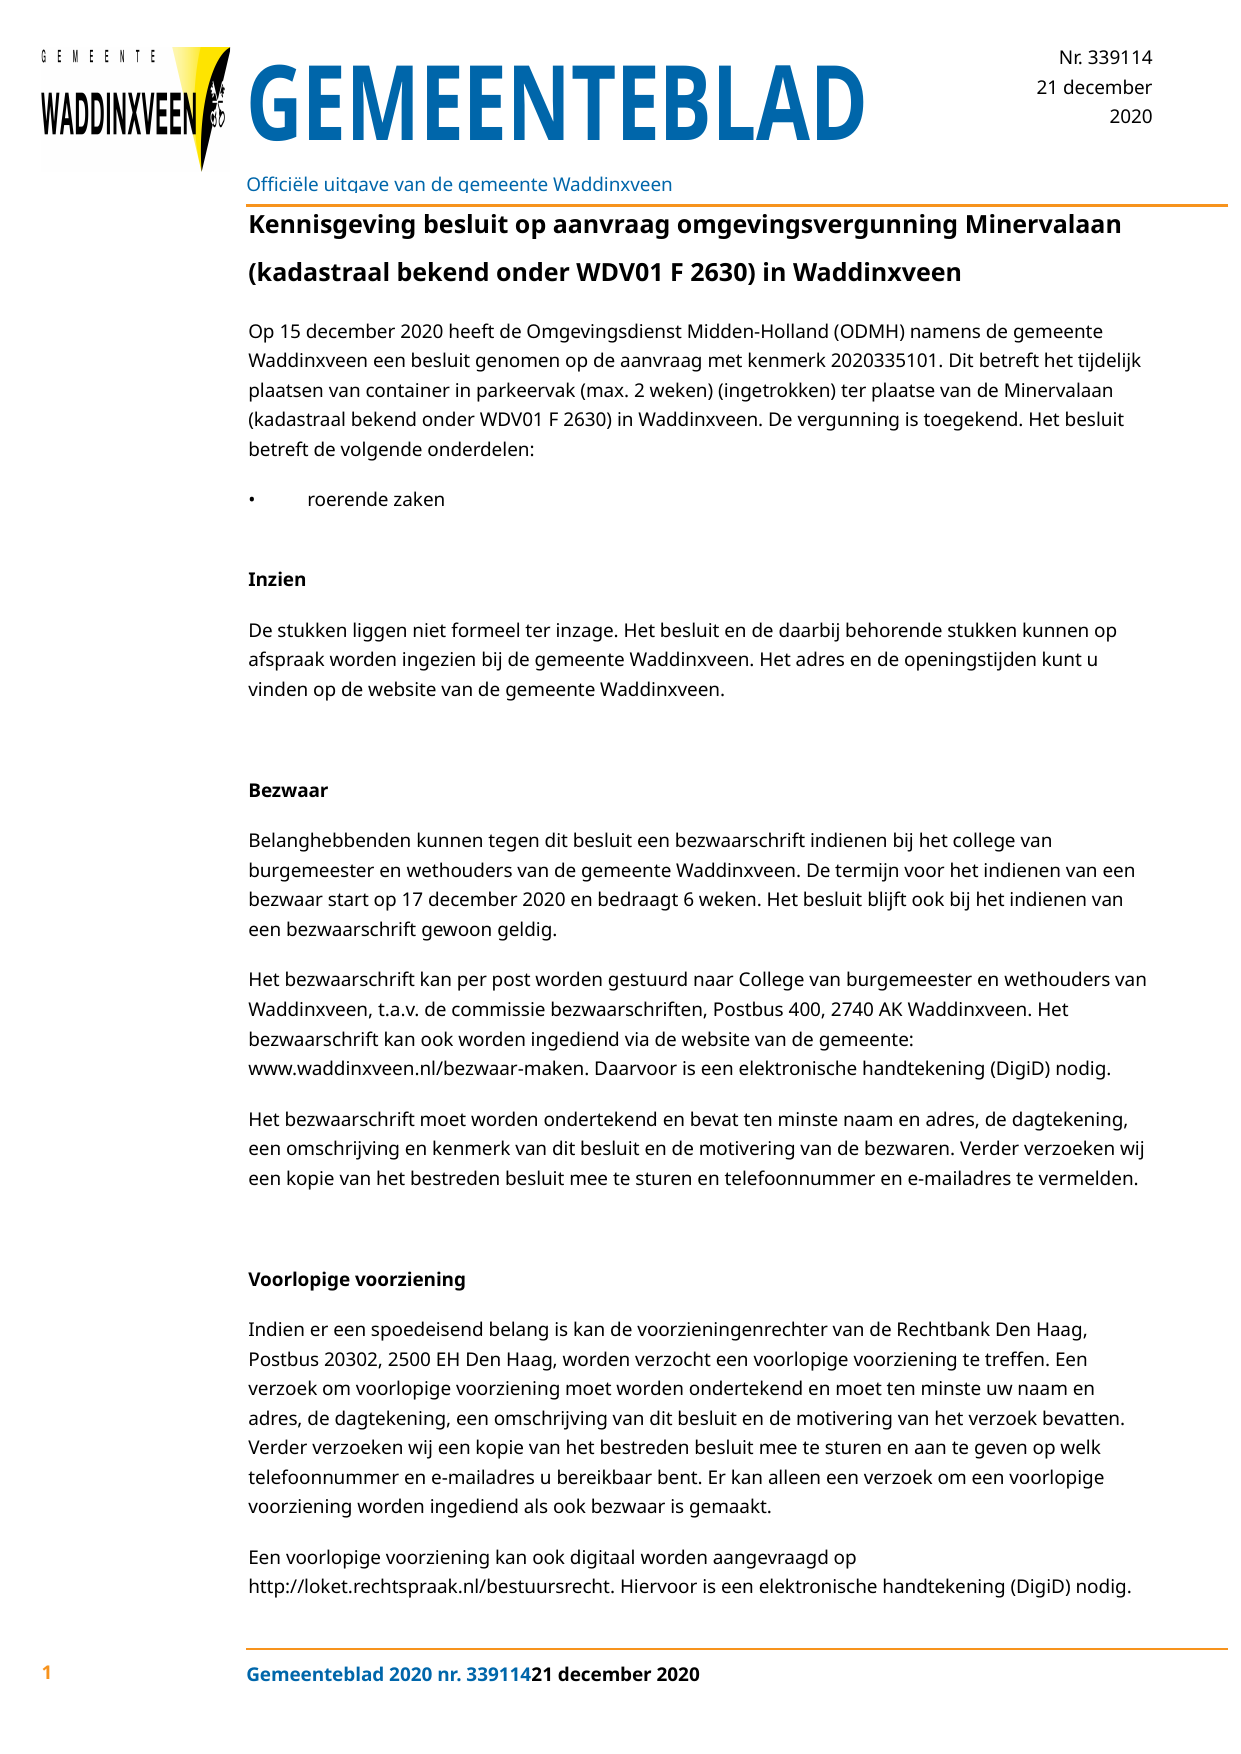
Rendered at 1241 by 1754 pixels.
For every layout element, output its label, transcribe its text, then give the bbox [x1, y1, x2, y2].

text De stukken liggen niet formeel ter inzage. Het besluit en de daarbij behorende stukken kunnen op afspraak worden ingezien bij de gemeente Waddinxveen. Het adres en de openingstijden kunt u vinden op de website van de gemeente Waddinxveen. [248, 617, 1152, 702]
text Bezwaar [248, 777, 1152, 803]
text Belanghebbenden kunnen tegen dit besluit een bezwaarschrift indienen bij het college van burgemeester en wethouders van de gemeente Waddinxveen. De termijn voor het indienen van een bezwaar start op 17 december 2020 en bedraagt 6 weken. Het besluit blijft ook bij het indienen van een bezwaarschrift gewoon geldig. [248, 827, 1152, 942]
list roerende zaken [248, 487, 1152, 512]
text Inzien [248, 567, 1152, 592]
text Indien er een spoedeisend belang is kan de voorzieningenrechter van de Rechtbank Den Haag, Postbus 20302, 2500 EH Den Haag, worden verzocht een voorlopige voorziening te treffen. Een verzoek om voorlopige voorziening moet worden ondertekend en moet ten minste uw naam en adres, de dagtekening, een omschrijving van dit besluit en de motivering van het verzoek bevatten. Verder verzoeken wij een kopie van het bestreden besluit mee te sturen en aan te geven op welk telefoonnummer en e-mailadres u bereikbaar bent. Er kan alleen een verzoek om een voorlopige voorziening worden ingediend als ook bezwaar is gemaakt. [248, 1316, 1152, 1519]
picture [41, 47, 231, 172]
text Het bezwaarschrift moet worden ondertekend en bevat ten minste naam en adres, de dagtekening, een omschrijving en kenmerk van dit besluit en de motivering van de bezwaren. Verder verzoeken wij een kopie van het bestreden besluit mee te sturen en telefoonnummer en e-mailadres te vermelden. [248, 1106, 1152, 1191]
text Het bezwaarschrift kan per post worden gestuurd naar College van burgemeester en wethouders van Waddinxveen, t.a.v. de commissie bezwaarschriften, Postbus 400, 2740 AK Waddinxveen. Het bezwaarschrift kan ook worden ingediend via de website van de gemeente: www.waddinxveen.nl/bezwaar-maken. Daarvoor is een elektronische handtekening (DigiD) nodig. [248, 967, 1152, 1081]
text Voorlopige voorziening [248, 1266, 1152, 1292]
text Kennisgeving besluit op aanvraag omgevingsvergunning Minervalaan (kadastraal bekend onder WDV01 F 2630) in Waddinxveen [248, 207, 1152, 288]
text Op 15 december 2020 heeft de Omgevingsdienst Midden-Holland (ODMH) namens de gemeente Waddinxveen een besluit genomen op de aanvraag met kenmerk 2020335101. Dit betreft het tijdelijk plaatsen van container in parkeervak (max. 2 weken) (ingetrokken) ter plaatse van de Minervalaan (kadastraal bekend onder WDV01 F 2630) in Waddinxveen. De vergunning is toegekend. Het besluit betreft de volgende onderdelen: [248, 318, 1152, 462]
text Een voorlopige voorziening kan ook digitaal worden aangevraagd op http://loket.rechtspraak.nl/bestuursrecht. Hiervoor is een elektronische handtekening (DigiD) nodig. [248, 1544, 1152, 1599]
